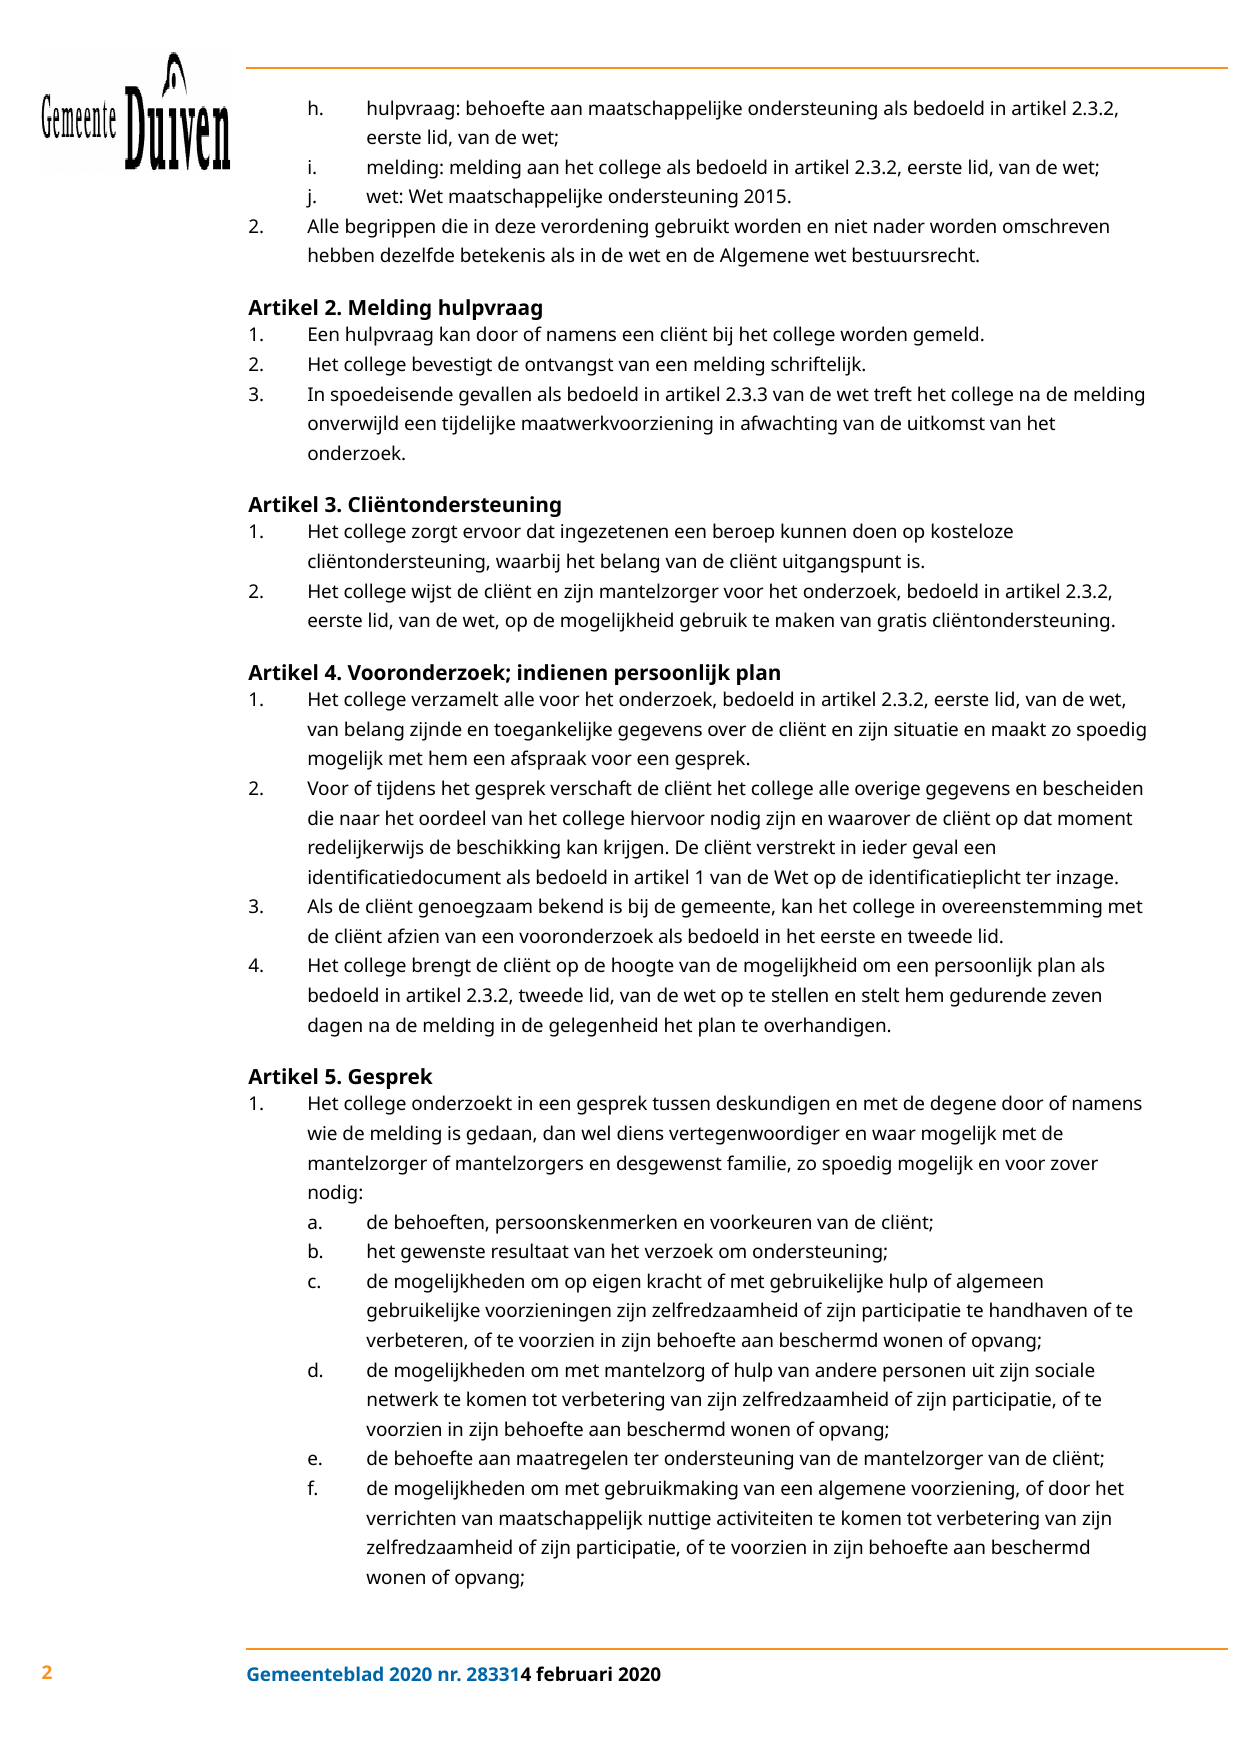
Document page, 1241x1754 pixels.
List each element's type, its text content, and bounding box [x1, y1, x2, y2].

list Een hulpvraag kan door of namens een cliënt bij het college worden gemeld. [248, 322, 1152, 347]
list Het college brengt de cliënt op de hoogte van de mogelijkheid om een persoonlijk plan als bedoeld in artikel 2.3.2, tweede lid, van de wet op te stellen en stelt hem gedurende zeven dagen na de melding in de gelegenheid het plan te overhandigen. [248, 953, 1152, 1037]
list de behoefte aan maatregelen ter ondersteuning van de mantelzorger van de cliënt; [307, 1446, 1152, 1471]
list de mogelijkheden om met mantelzorg of hulp van andere personen uit zijn sociale netwerk te komen tot verbetering van zijn zelfredzaamheid of zijn participatie, of te voorzien in zijn behoefte aan beschermd wonen of opvang; [307, 1357, 1152, 1442]
list Het college onderzoekt in een gesprek tussen deskundigen en met de degene door of namens wie de melding is gedaan, dan wel diens vertegenwoordiger en waar mogelijk met de mantelzorger of mantelzorgers en desgewenst familie, zo spoedig mogelijk en voor zover nodig: [248, 1091, 1152, 1205]
list melding: melding aan het college als bedoeld in artikel 2.3.2, eerste lid, van de wet; [307, 154, 1152, 180]
text Artikel 5. Gesprek [248, 1062, 1152, 1091]
list Het college bevestigt de ontvangst van een melding schriftelijk. [248, 351, 1152, 377]
list Het college verzamelt alle voor het onderzoek, bedoeld in artikel 2.3.2, eerste lid, van de wet, van belang zijnde en toegankelijke gegevens over de cliënt en zijn situatie en maakt zo spoedig mogelijk met hem een afspraak voor een gesprek. [248, 686, 1152, 771]
list Als de cliënt genoegzaam bekend is bij de gemeente, kan het college in overeenstemming met de cliënt afzien van een vooronderzoek als bedoeld in het eerste en tweede lid. [248, 893, 1152, 949]
text Artikel 2. Melding hulpvraag [248, 293, 1152, 322]
list hulpvraag: behoefte aan maatschappelijke ondersteuning als bedoeld in artikel 2.3.2, eerste lid, van de wet; [307, 95, 1152, 150]
text Artikel 4. Vooronderzoek; indienen persoonlijk plan [248, 658, 1152, 686]
list de mogelijkheden om op eigen kracht of met gebruikelijke hulp of algemeen gebruikelijke voorzieningen zijn zelfredzaamheid of zijn participatie te handhaven of te verbeteren, of te voorzien in zijn behoefte aan beschermd wonen of opvang; [307, 1268, 1152, 1353]
picture [41, 47, 231, 172]
text Artikel 3. Cliëntondersteuning [248, 490, 1152, 519]
list In spoedeisende gevallen als bedoeld in artikel 2.3.3 van de wet treft het college na de melding onverwijld een tijdelijke maatwerkvoorziening in afwachting van de uitkomst van het onderzoek. [248, 381, 1152, 466]
list het gewenste resultaat van het verzoek om ondersteuning; [307, 1238, 1152, 1264]
list Het college zorgt ervoor dat ingezetenen een beroep kunnen doen op kosteloze cliëntondersteuning, waarbij het belang van de cliënt uitgangspunt is. [248, 519, 1152, 574]
list Het college wijst de cliënt en zijn mantelzorger voor het onderzoek, bedoeld in artikel 2.3.2, eerste lid, van de wet, op de mogelijkheid gebruik te maken van gratis cliëntondersteuning. [248, 578, 1152, 633]
list wet: Wet maatschappelijke ondersteuning 2015. [307, 183, 1152, 209]
list Voor of tijdens het gesprek verschaft de cliënt het college alle overige gegevens en bescheiden die naar het oordeel van het college hiervoor nodig zijn en waarover de cliënt op dat moment redelijkerwijs de beschikking kan krijgen. De cliënt verstrekt in ieder geval een identificatiedocument als bedoeld in artikel 1 van de Wet op de identificatieplicht ter inzage. [248, 775, 1152, 889]
list de behoeften, persoonskenmerken en voorkeuren van de cliënt; [307, 1209, 1152, 1235]
list Alle begrippen die in deze verordening gebruikt worden en niet nader worden omschreven hebben dezelfde betekenis als in de wet en de Algemene wet bestuursrecht. [248, 213, 1152, 268]
list de mogelijkheden om met gebruikmaking van een algemene voorziening, of door het verrichten van maatschappelijk nuttige activiteiten te komen tot verbetering van zijn zelfredzaamheid of zijn participatie, of te voorzien in zijn behoefte aan beschermd wonen of opvang; [307, 1475, 1152, 1590]
